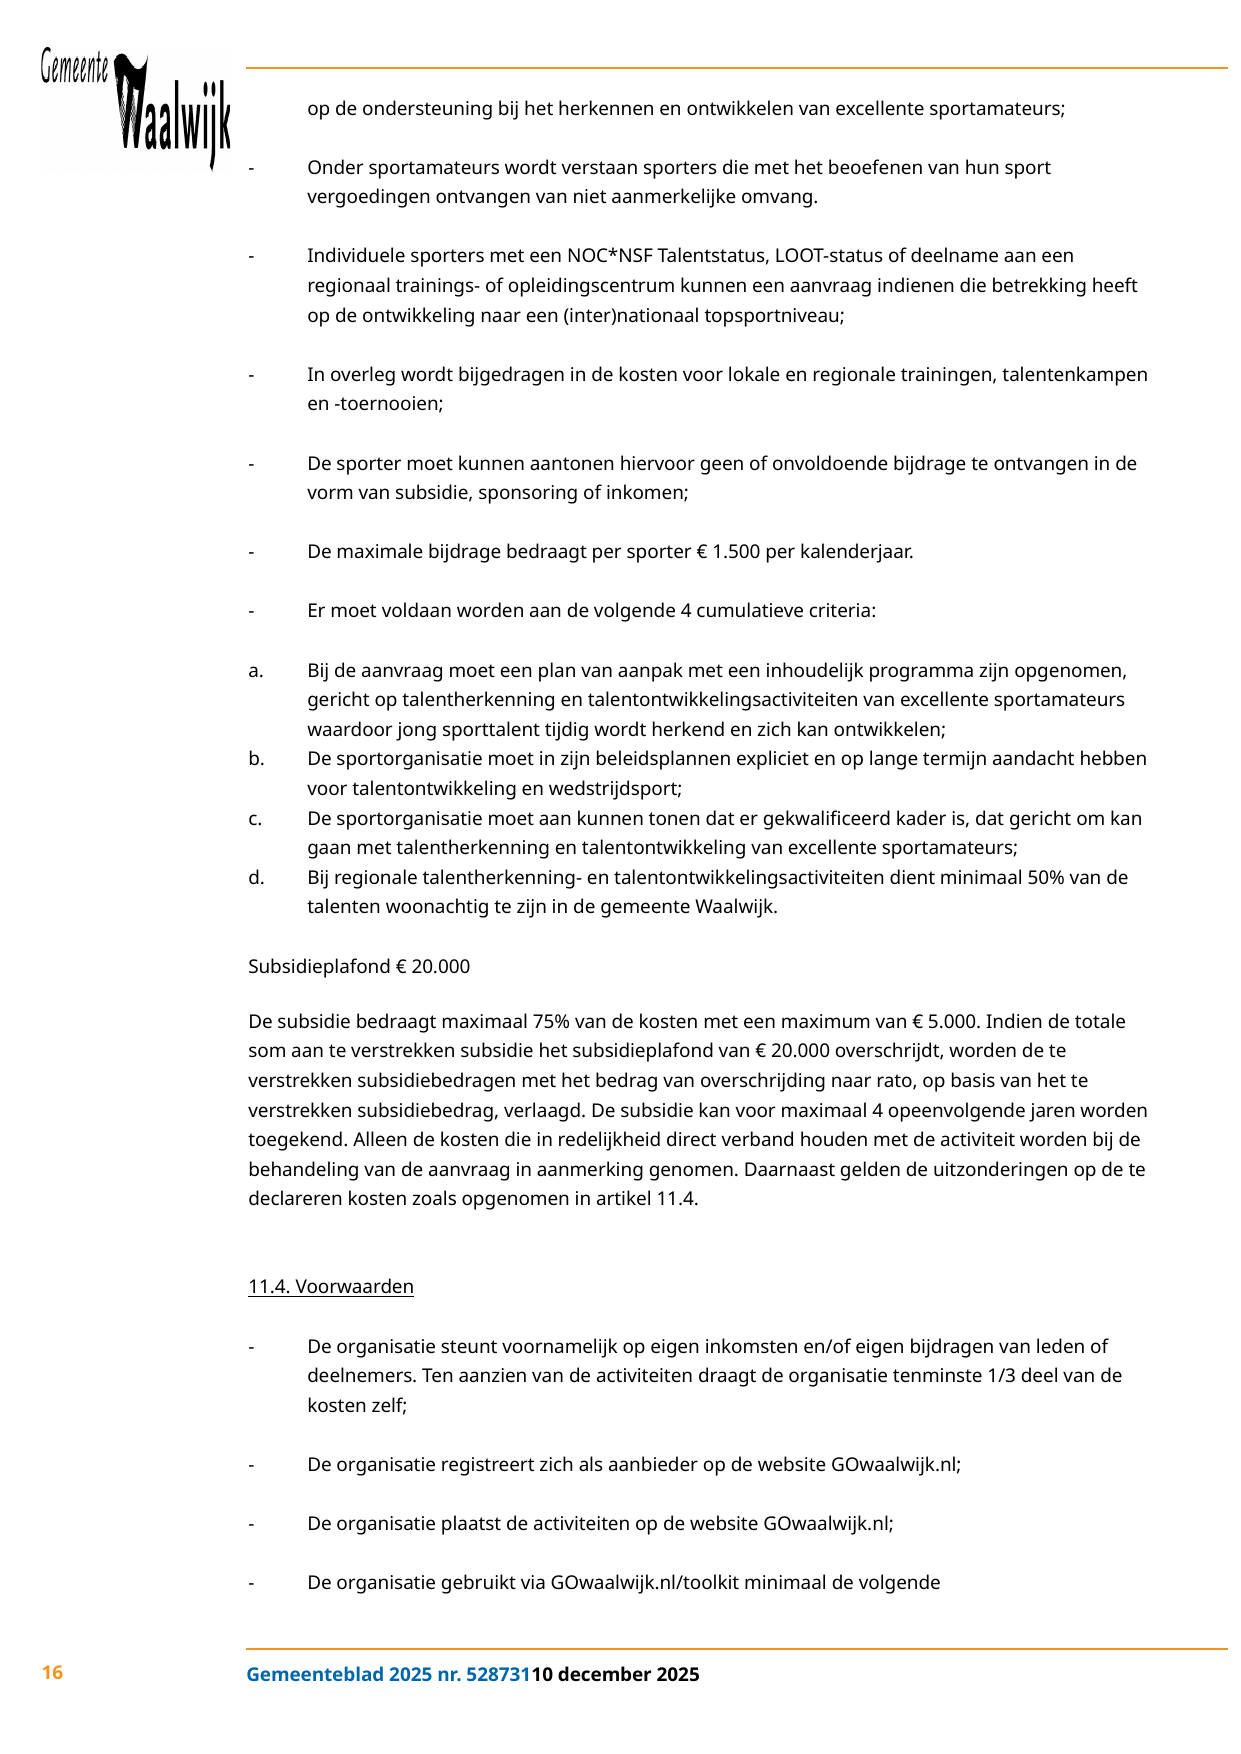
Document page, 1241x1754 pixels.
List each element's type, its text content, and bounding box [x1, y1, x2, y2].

list De sportorganisatie moet in zijn beleidsplannen expliciet en op lange termijn aandacht hebben voor talentontwikkeling en wedstrijdsport; [248, 746, 1152, 801]
list De organisatie registreert zich als aanbieder op de website GOwaalwijk.nl; [248, 1451, 1152, 1477]
list De organisatie steunt voornamelijk op eigen inkomsten en/of eigen bijdragen van leden of deelnemers. Ten aanzien van de activiteiten draagt de organisatie tenminste 1/3 deel van de kosten zelf; [248, 1333, 1152, 1418]
text 11.4. Voorwaarden [248, 1274, 1152, 1299]
list Bij de aanvraag moet een plan van aanpak met een inhoudelijk programma zijn opgenomen, gericht op talentherkenning en talentontwikkelingsactiviteiten van excellente sportamateurs waardoor jong sporttalent tijdig wordt herkend en zich kan ontwikkelen; [248, 657, 1152, 742]
list Er moet voldaan worden aan de volgende 4 cumulatieve criteria: [248, 598, 1152, 623]
list Onder sportamateurs wordt verstaan sporters die met het beoefenen van hun sport vergoedingen ontvangen van niet aanmerkelijke omvang. [248, 154, 1152, 209]
list De organisatie plaatst de activiteiten op de website GOwaalwijk.nl; [248, 1510, 1152, 1536]
list op de ondersteuning bij het herkennen en ontwikkelen van excellente sportamateurs; [248, 95, 1152, 121]
list De sporter moet kunnen aantonen hiervoor geen of onvoldoende bijdrage te ontvangen in de vorm van subsidie, sponsoring of inkomen; [248, 450, 1152, 505]
list Individuele sporters met een NOC*NSF Talentstatus, LOOT-status of deelname aan een regionaal trainings- of opleidingscentrum kunnen een aanvraag indienen die betrekking heeft op de ontwikkeling naar een (inter)nationaal topsportniveau; [248, 243, 1152, 328]
picture [41, 47, 231, 172]
list De maximale bijdrage bedraagt per sporter € 1.500 per kalenderjaar. [248, 538, 1152, 564]
list Bij regionale talentherkenning- en talentontwikkelingsactiviteiten dient minimaal 50% van de talenten woonachtig te zijn in de gemeente Waalwijk. [248, 864, 1152, 919]
list De sportorganisatie moet aan kunnen tonen dat er gekwalificeerd kader is, dat gericht om kan gaan met talentherkenning en talentontwikkeling van excellente sportamateurs; [248, 805, 1152, 860]
list In overleg wordt bijgedragen in de kosten voor lokale en regionale trainingen, talentenkampen en -toernooien; [248, 361, 1152, 416]
table_header Subsidieplafond € 20.000 [248, 953, 1152, 1008]
table_cell De subsidie bedraagt maximaal 75% van de kosten met een maximum van € 5.000. Indien de totale som aan te verstrekken subsidie het subsidieplafond van € 20.000 overschrijdt, worden de te verstrekken subsidiebedragen met het bedrag van overschrijding naar rato, op basis van het te verstrekken subsidiebedrag, verlaagd. De subsidie kan voor maximaal 4 opeenvolgende jaren worden toegekend. Alleen de kosten die in redelijkheid direct verband houden met de activiteit worden bij de behandeling van de aanvraag in aanmerking genomen. Daarnaast gelden de uitzonderingen op de te declareren kosten zoals opgenomen in artikel 11.4. [248, 1008, 1152, 1241]
list De organisatie gebruikt via GOwaalwijk.nl/toolkit minimaal de volgende [248, 1569, 1152, 1595]
